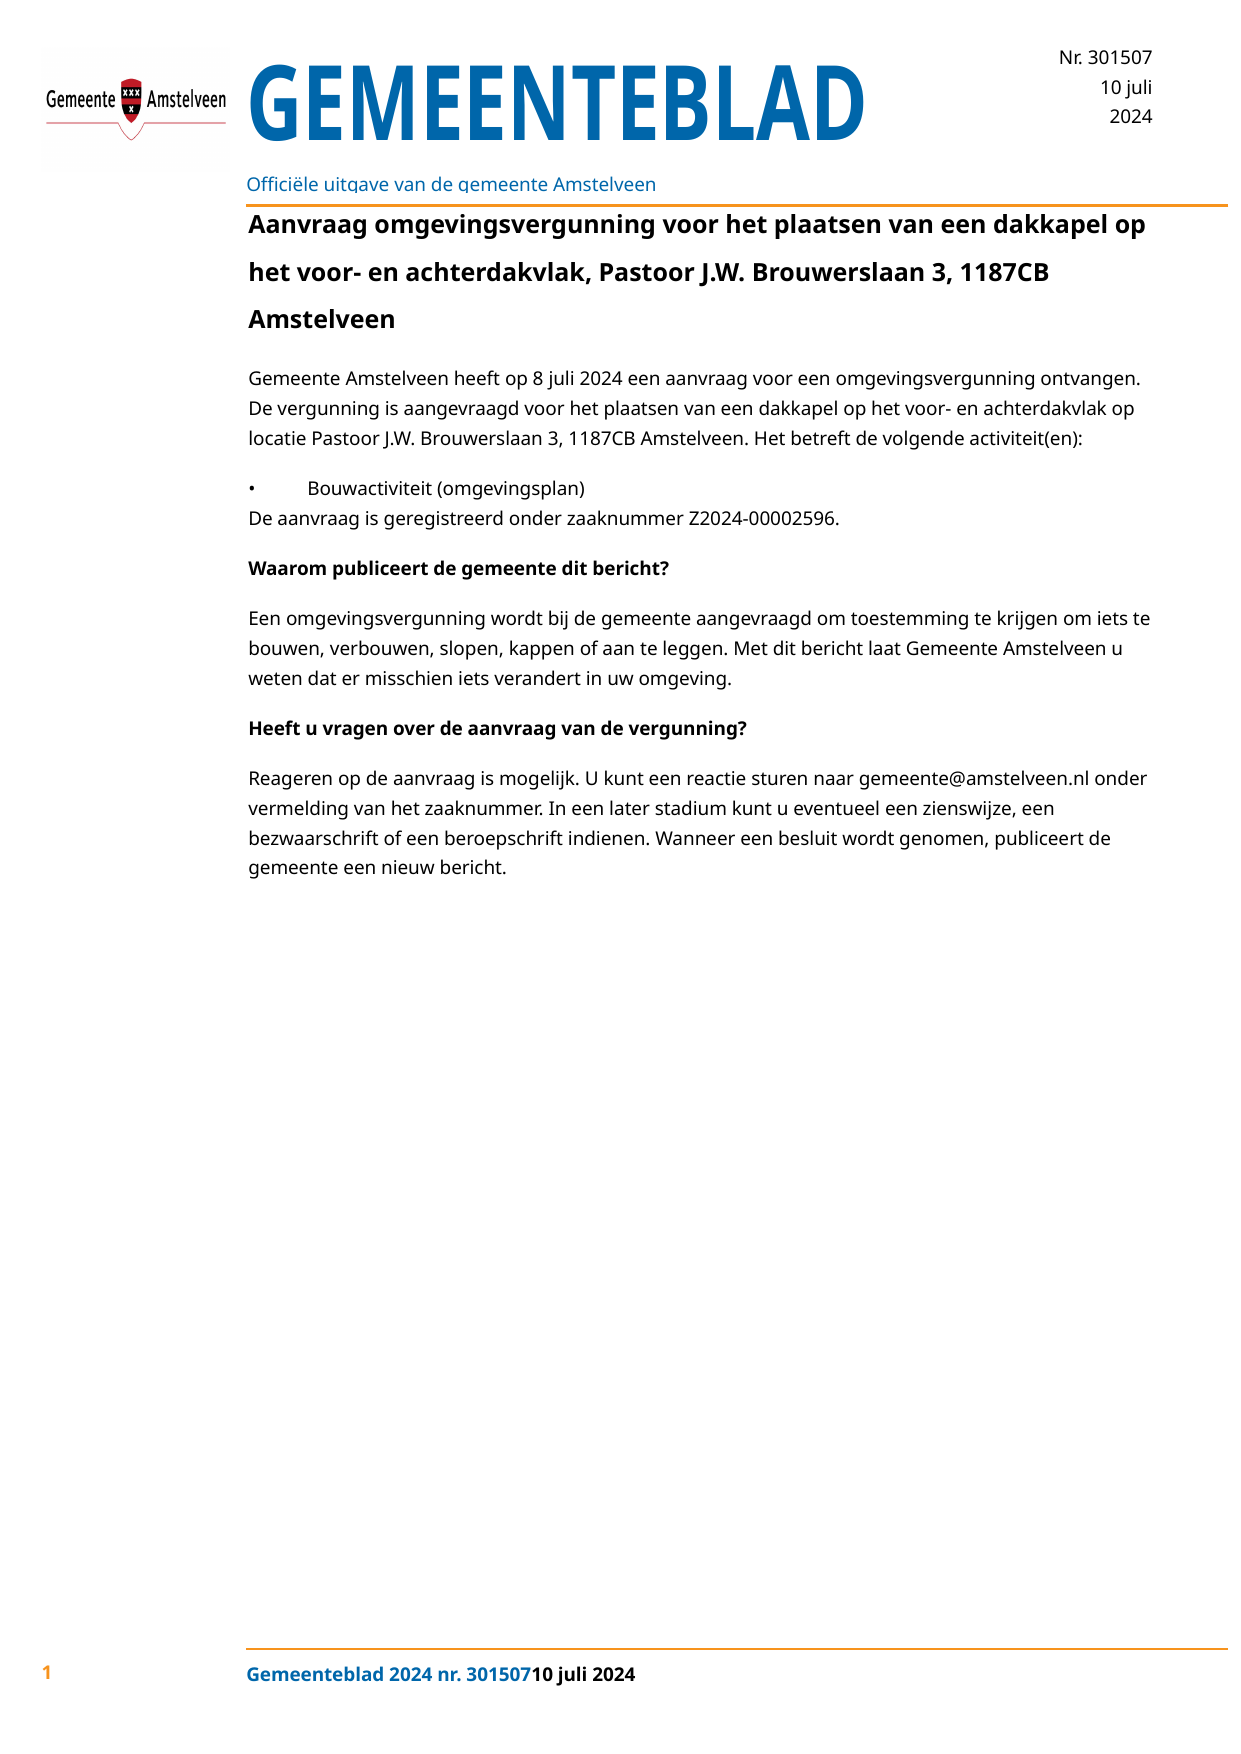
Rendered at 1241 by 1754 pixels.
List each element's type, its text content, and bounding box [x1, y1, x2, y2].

text De aanvraag is geregistreerd onder zaaknummer Z2024-00002596. [248, 505, 1152, 530]
list Bouwactiviteit (omgevingsplan) [248, 475, 1152, 501]
text Heeft u vragen over de aanvraag van de vergunning? [248, 715, 1152, 741]
picture [41, 47, 231, 172]
text Aanvraag omgevingsvergunning voor het plaatsen van een dakkapel op het voor- en achterdakvlak, Pastoor J.W. Brouwerslaan 3, 1187CB Amstelveen [248, 207, 1152, 336]
text Waarom publiceert de gemeente dit bericht? [248, 555, 1152, 581]
text Reageren op de aanvraag is mogelijk. U kunt een reactie sturen naar gemeente@amstelveen.nl onder vermelding van het zaaknummer. In een later stadium kunt u eventueel een zienswijze, een bezwaarschrift of een beroepschrift indienen. Wanneer een besluit wordt genomen, publiceert de gemeente een nieuw bericht. [248, 766, 1152, 880]
text Gemeente Amstelveen heeft op 8 juli 2024 een aanvraag voor een omgevingsvergunning ontvangen. De vergunning is aangevraagd voor het plaatsen van een dakkapel op het voor- en achterdakvlak op locatie Pastoor J.W. Brouwerslaan 3, 1187CB Amstelveen. Het betreft de volgende activiteit(en): [248, 366, 1152, 450]
text Een omgevingsvergunning wordt bij de gemeente aangevraagd om toestemming te krijgen om iets te bouwen, verbouwen, slopen, kappen of aan te leggen. Met dit bericht laat Gemeente Amstelveen u weten dat er misschien iets verandert in uw omgeving. [248, 606, 1152, 690]
